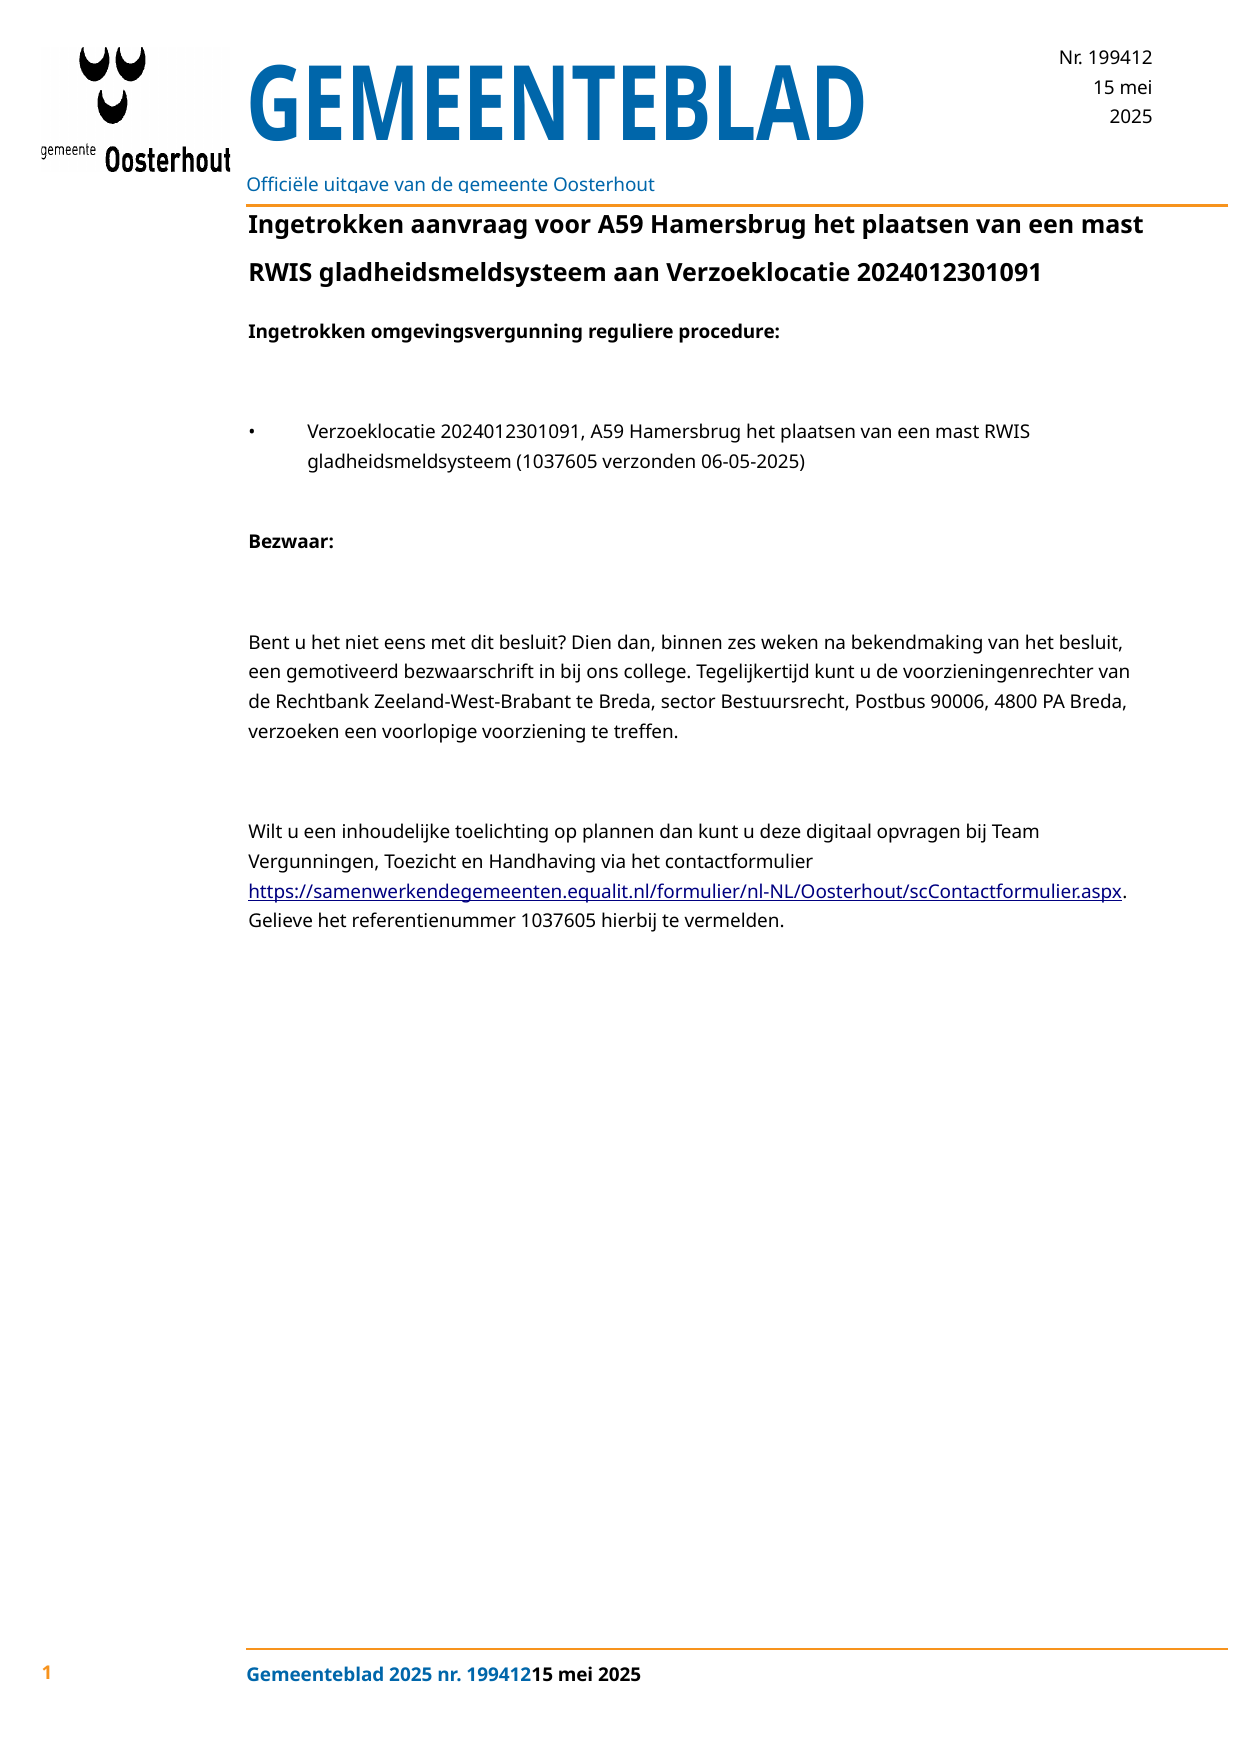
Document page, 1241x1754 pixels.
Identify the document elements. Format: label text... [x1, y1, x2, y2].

list Verzoeklocatie 2024012301091, A59 Hamersbrug het plaatsen van een mast RWIS gladheidsmeldsysteem (1037605 verzonden 06-05-2025) [248, 419, 1152, 474]
text Ingetrokken omgevingsvergunning reguliere procedure: [248, 318, 1152, 344]
text Ingetrokken aanvraag voor A59 Hamersbrug het plaatsen van een mast RWIS gladheidsmeldsysteem aan Verzoeklocatie 2024012301091 [248, 207, 1152, 288]
text Bezwaar: [248, 528, 1152, 554]
text Wilt u een inhoudelijke toelichting op plannen dan kunt u deze digitaal opvragen bij Team Vergunningen, Toezicht en Handhaving via het contactformulier https://samenwerkendegemeenten.equalit.nl/formulier/nl-NL/Oosterhout/scContactformulier.aspx. Gelieve het referentienummer 1037605 hierbij te vermelden. [248, 819, 1152, 933]
picture [41, 47, 231, 172]
text Bent u het niet eens met dit besluit? Dien dan, binnen zes weken na bekendmaking van het besluit, een gemotiveerd bezwaarschrift in bij ons college. Tegelijkertijd kunt u de voorzieningenrechter van de Rechtbank Zeeland-West-Brabant te Breda, sector Bestuursrecht, Postbus 90006, 4800 PA Breda, verzoeken een voorlopige voorziening te treffen. [248, 629, 1152, 744]
